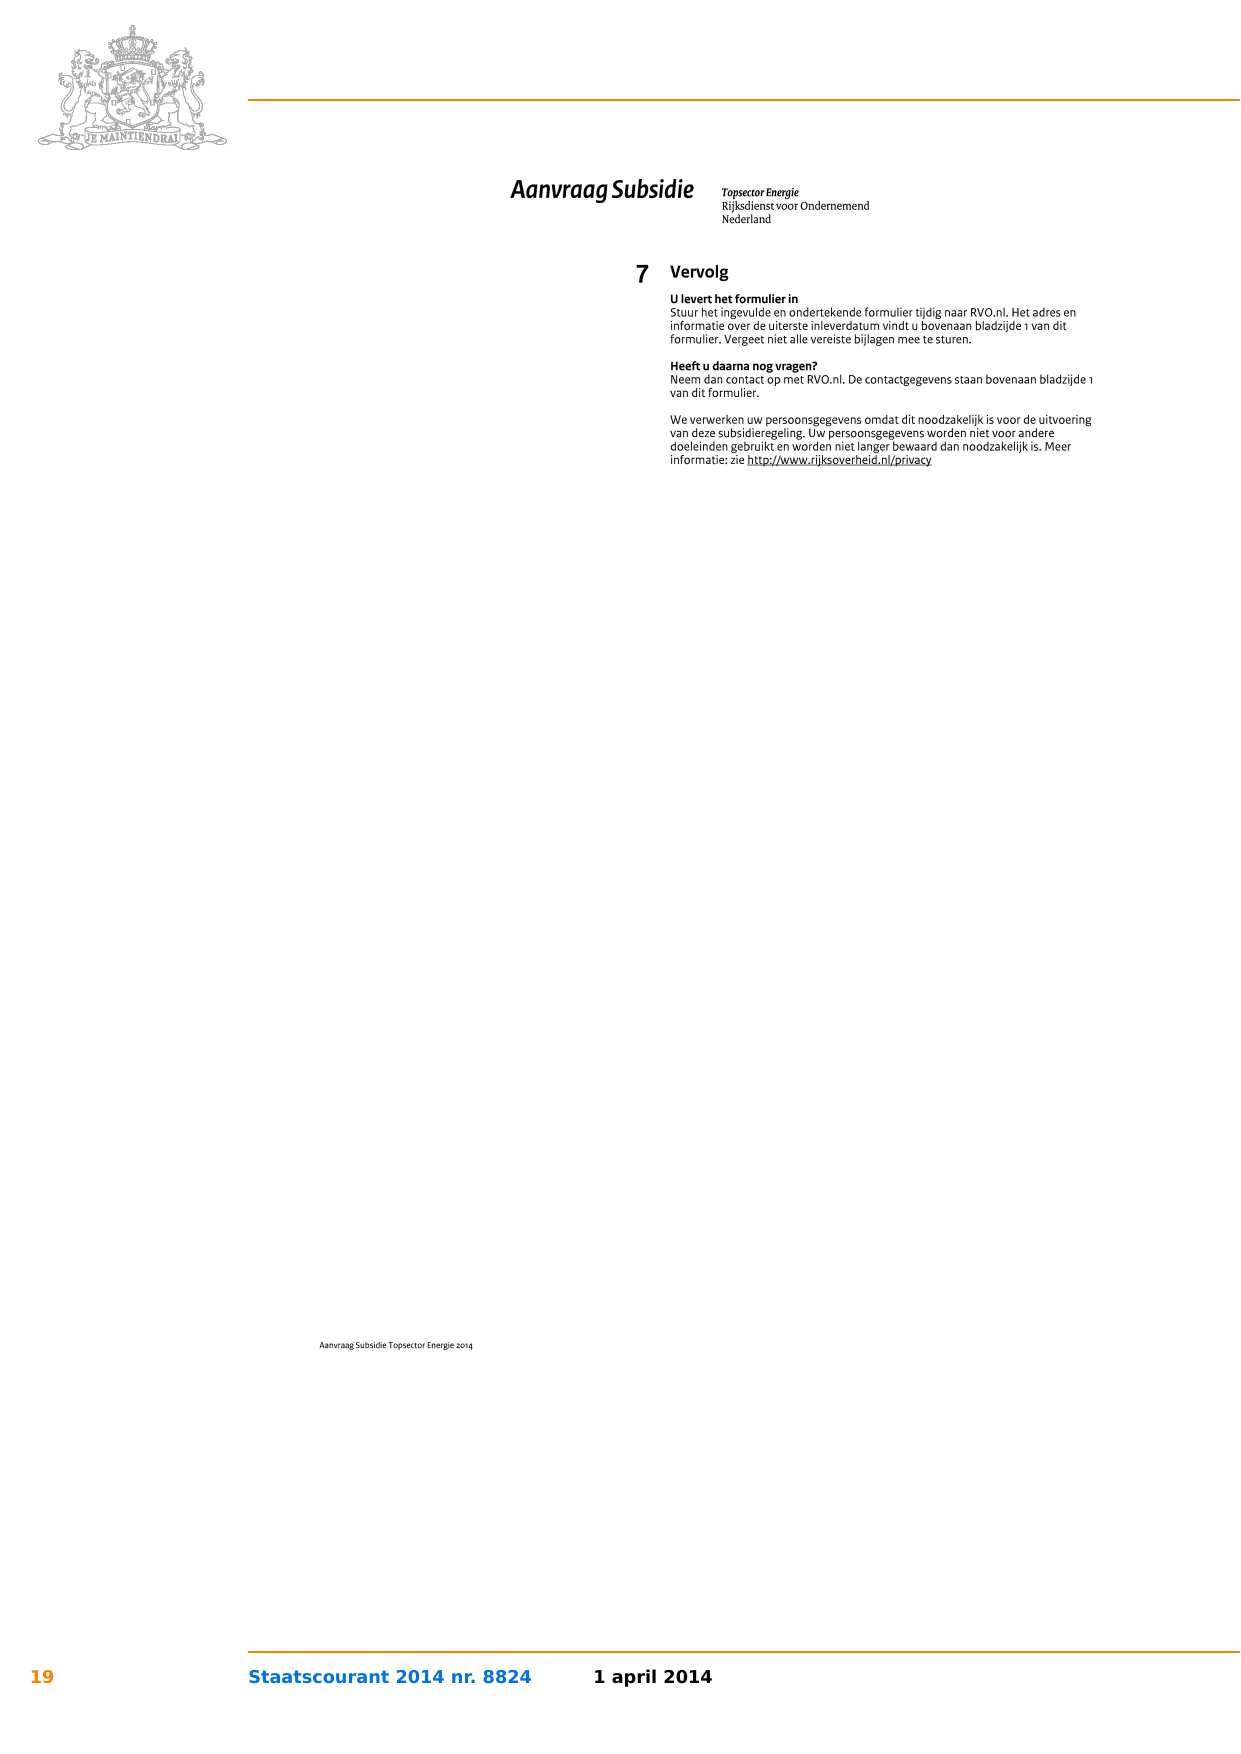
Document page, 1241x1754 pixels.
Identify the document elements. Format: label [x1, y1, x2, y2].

picture [38, 25, 227, 150]
picture [248, 130, 1134, 1382]
